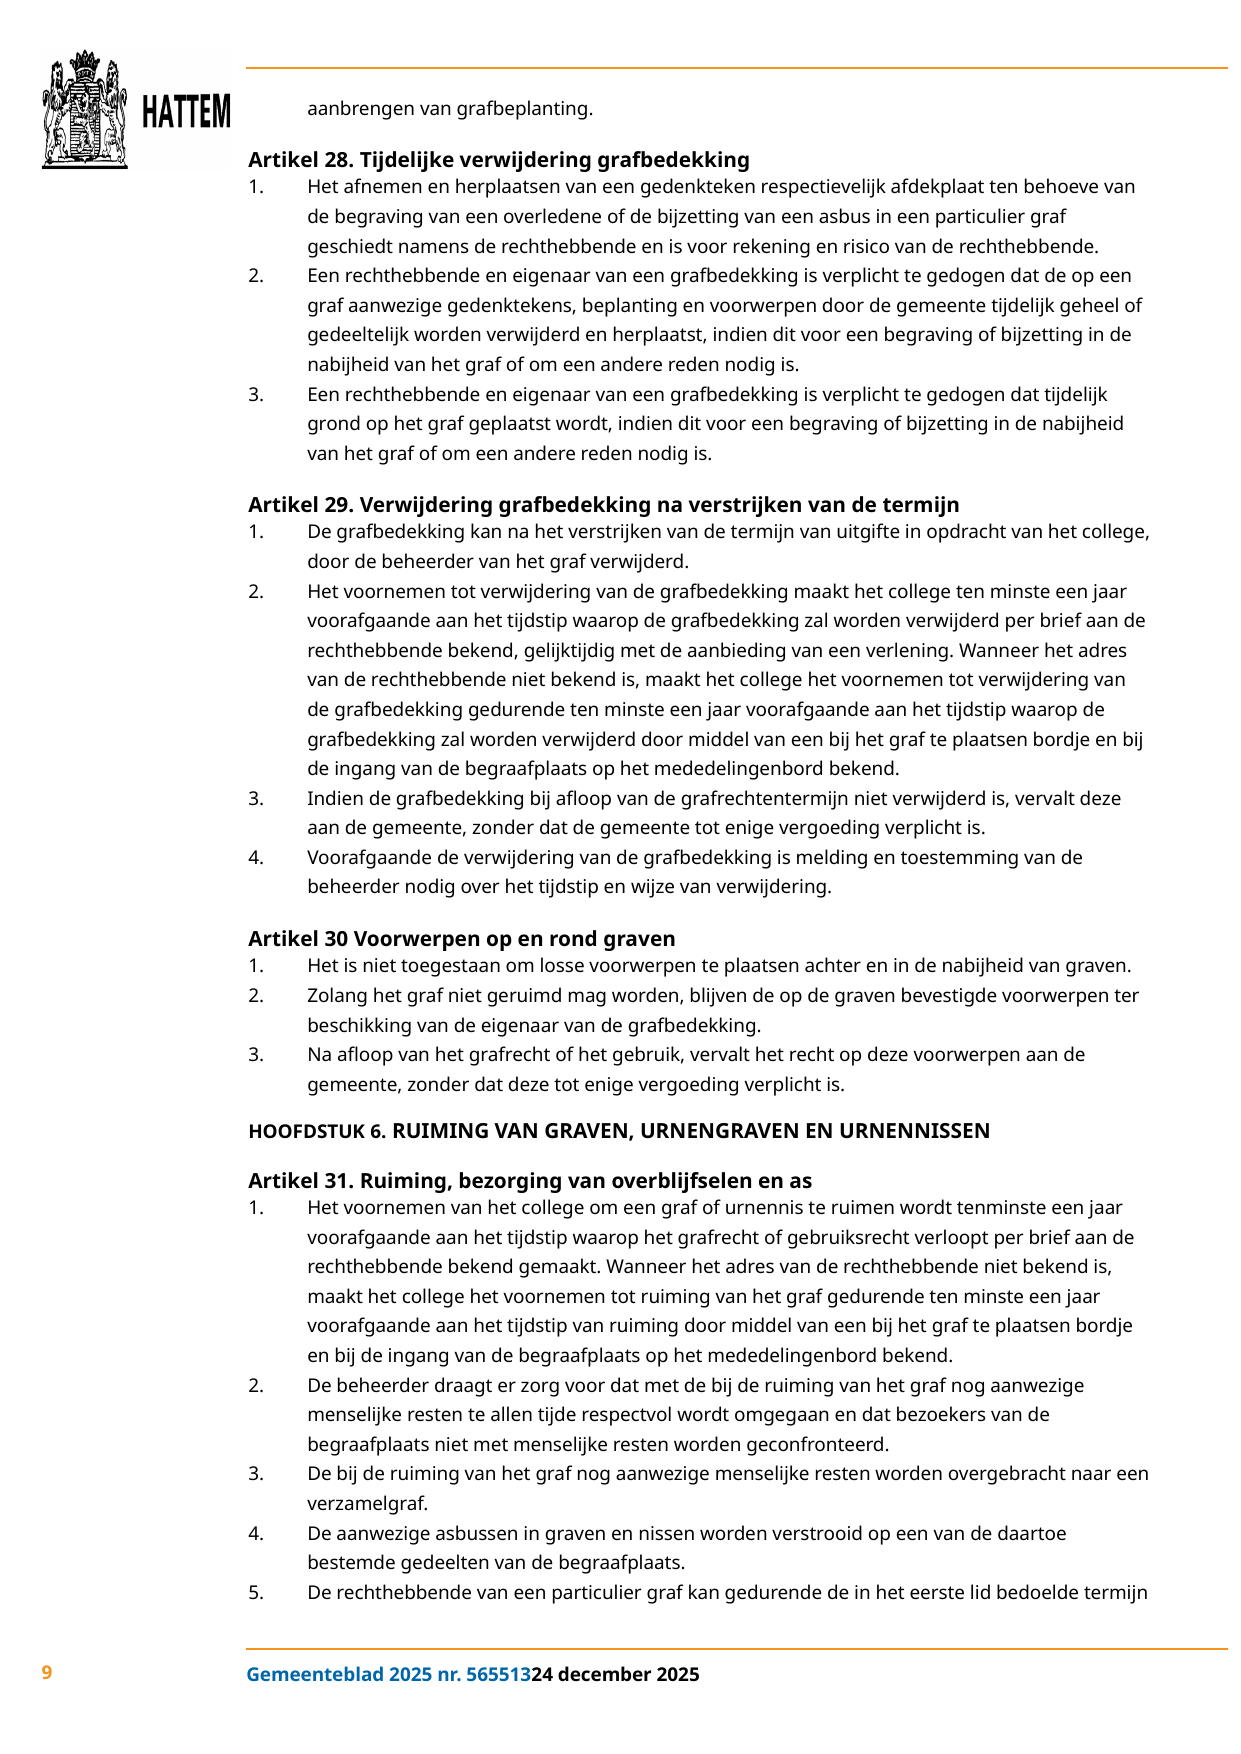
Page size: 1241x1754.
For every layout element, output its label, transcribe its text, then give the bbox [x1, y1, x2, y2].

picture [41, 47, 231, 172]
list De beheerder draagt er zorg voor dat met de bij de ruiming van het graf nog aanwezige menselijke resten te allen tijde respectvol wordt omgegaan en dat bezoekers van de begraafplaats niet met menselijke resten worden geconfronteerd. [248, 1372, 1152, 1457]
list Zolang het graf niet geruimd mag worden, blijven de op de graven bevestigde voorwerpen ter beschikking van de eigenaar van de grafbedekking. [248, 982, 1152, 1037]
list Het is niet toegestaan om losse voorwerpen te plaatsen achter en in de nabijheid van graven. [248, 953, 1152, 978]
list De bij de ruiming van het graf nog aanwezige menselijke resten worden overgebracht naar een verzamelgraf. [248, 1461, 1152, 1516]
text Artikel 30 Voorwerpen op en rond graven [248, 924, 1152, 953]
list Na afloop van het grafrecht of het gebruik, vervalt het recht op deze voorwerpen aan de gemeente, zonder dat deze tot enige vergoeding verplicht is. [248, 1041, 1152, 1097]
list Een rechthebbende en eigenaar van een grafbedekking is verplicht te gedogen dat de op een graf aanwezige gedenktekens, beplanting en voorwerpen door de gemeente tijdelijk geheel of gedeeltelijk worden verwijderd en herplaatst, indien dit voor een begraving of bijzetting in de nabijheid van het graf of om een andere reden nodig is. [248, 262, 1152, 377]
text Artikel 29. Verwijdering grafbedekking na verstrijken van de termijn [248, 490, 1152, 519]
list Het voornemen tot verwijdering van de grafbedekking maakt het college ten minste een jaar voorafgaande aan het tijdstip waarop de grafbedekking zal worden verwijderd per brief aan de rechthebbende bekend, gelijktijdig met de aanbieding van een verlening. Wanneer het adres van de rechthebbende niet bekend is, maakt het college het voornemen tot verwijdering van de grafbedekking gedurende ten minste een jaar voorafgaande aan het tijdstip waarop de grafbedekking zal worden verwijderd door middel van een bij het graf te plaatsen bordje en bij de ingang van de begraafplaats op het mededelingenbord bekend. [248, 578, 1152, 781]
list Voorafgaande de verwijdering van de grafbedekking is melding en toestemming van de beheerder nodig over het tijdstip en wijze van verwijdering. [248, 844, 1152, 899]
list Het voornemen van het college om een graf of urnennis te ruimen wordt tenminste een jaar voorafgaande aan het tijdstip waarop het grafrecht of gebruiksrecht verloopt per brief aan de rechthebbende bekend gemaakt. Wanneer het adres van de rechthebbende niet bekend is, maakt het college het voornemen tot ruiming van het graf gedurende ten minste een jaar voorafgaande aan het tijdstip van ruiming door middel van een bij het graf te plaatsen bordje en bij de ingang van de begraafplaats op het mededelingenbord bekend. [248, 1194, 1152, 1368]
list De aanwezige asbussen in graven en nissen worden verstrooid op een van de daartoe bestemde gedeelten van de begraafplaats. [248, 1520, 1152, 1575]
list Het afnemen en herplaatsen van een gedenkteken respectievelijk afdekplaat ten behoeve van de begraving van een overledene of de bijzetting van een asbus in een particulier graf geschiedt namens de rechthebbende en is voor rekening en risico van de rechthebbende. [248, 174, 1152, 258]
text Artikel 31. Ruiming, bezorging van overblijfselen en as [248, 1166, 1152, 1194]
text Artikel 28. Tijdelijke verwijdering grafbedekking [248, 145, 1152, 174]
list Een rechthebbende en eigenaar van een grafbedekking is verplicht te gedogen dat tijdelijk grond op het graf geplaatst wordt, indien dit voor een begraving of bijzetting in de nabijheid van het graf of om een andere reden nodig is. [248, 381, 1152, 466]
text HOOFDSTUK 6. RUIMING VAN GRAVEN, URNENGRAVEN EN URNENNISSEN [248, 1117, 1152, 1145]
list De grafbedekking kan na het verstrijken van de termijn van uitgifte in opdracht van het college, door de beheerder van het graf verwijderd. [248, 519, 1152, 574]
list Indien de grafbedekking bij afloop van de grafrechtentermijn niet verwijderd is, vervalt deze aan de gemeente, zonder dat de gemeente tot enige vergoeding verplicht is. [248, 785, 1152, 840]
list aanbrengen van grafbeplanting. [248, 95, 1152, 121]
list De rechthebbende van een particulier graf kan gedurende de in het eerste lid bedoelde termijn [248, 1579, 1152, 1604]
